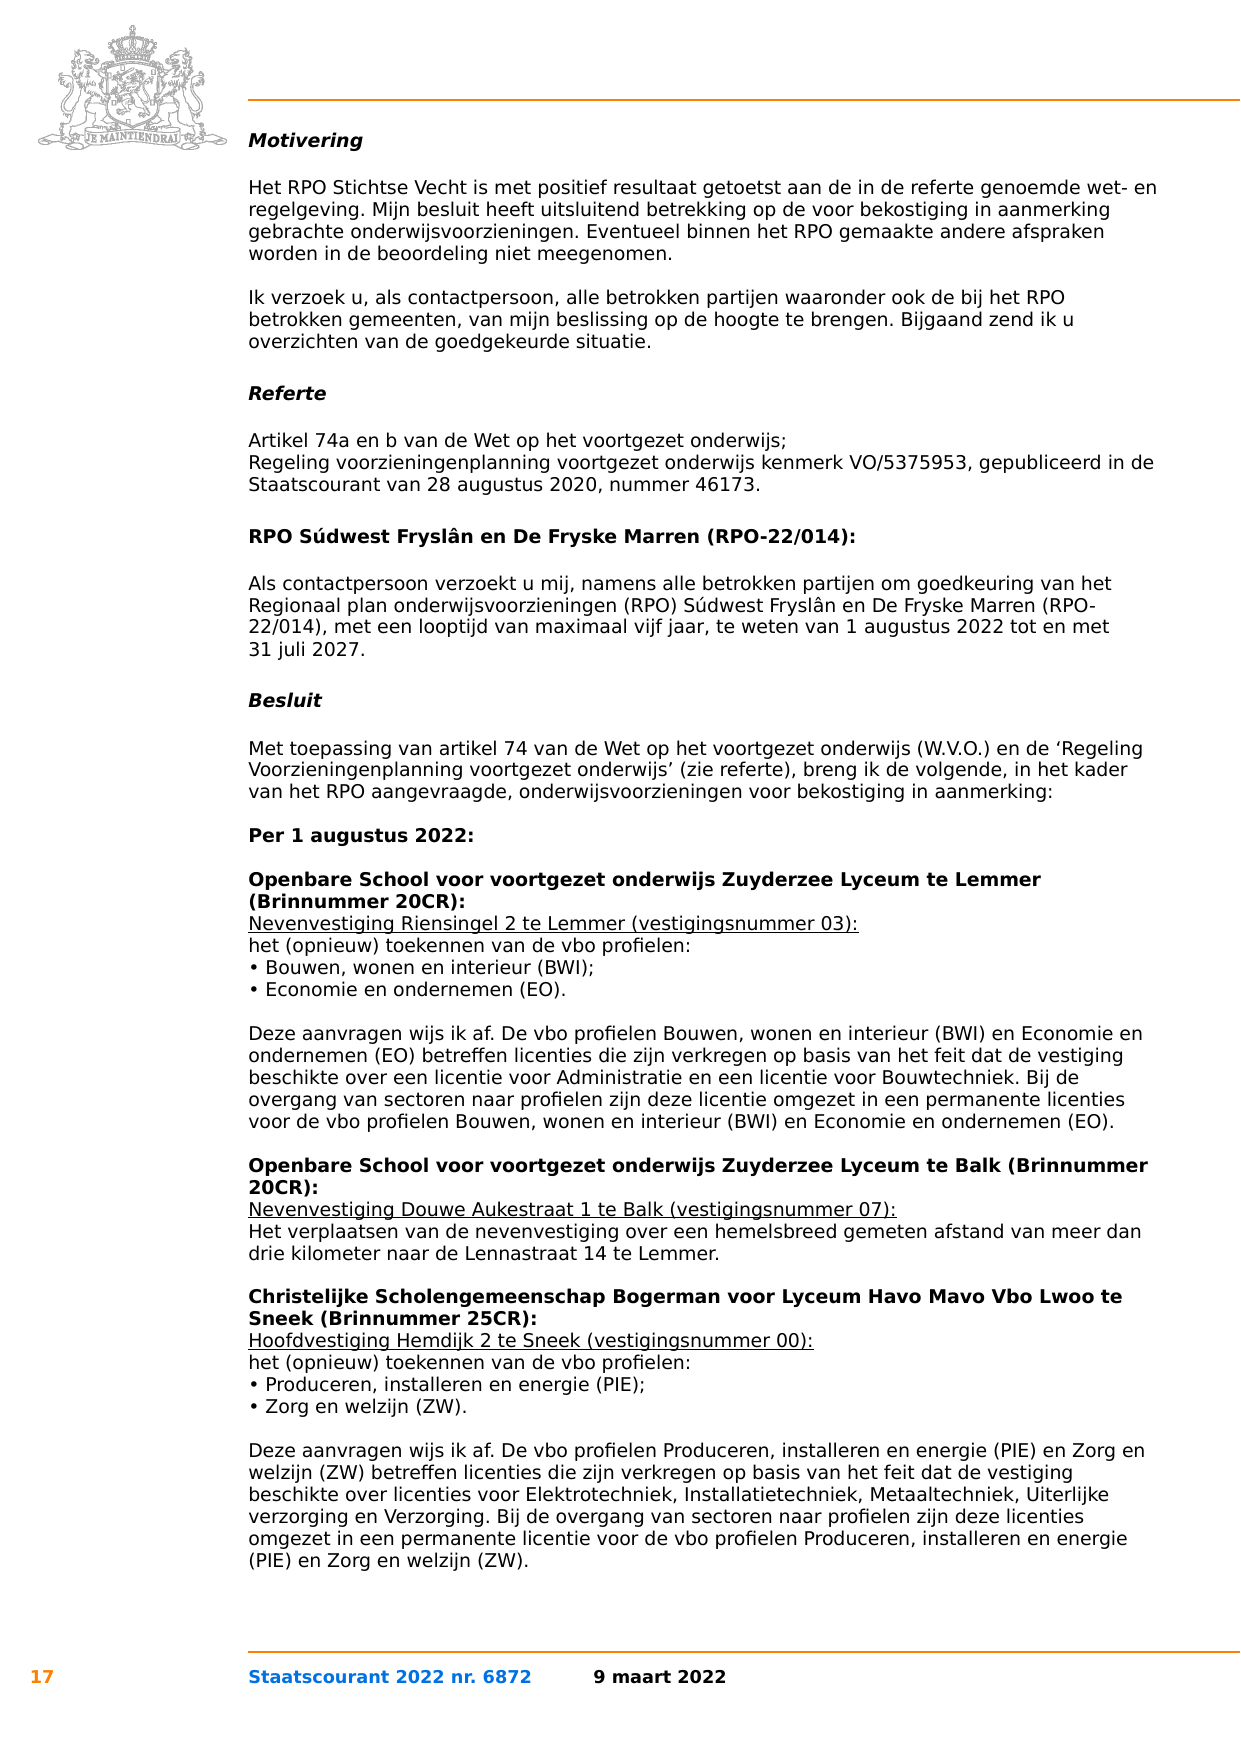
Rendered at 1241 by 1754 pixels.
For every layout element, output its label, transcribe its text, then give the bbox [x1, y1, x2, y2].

text Openbare School voor voortgezet onderwijs Zuyderzee Lyceum te Lemmer (Brinnummer 20CR): [248, 869, 1163, 913]
text het (opnieuw) toekennen van de vbo profielen: [248, 1352, 1163, 1374]
text Nevenvestiging Douwe Aukestraat 1 te Balk (vestigingsnummer 07): [248, 1198, 1163, 1221]
text • Produceren, installeren en energie (PIE); [248, 1374, 1163, 1396]
text Artikel 74a en b van de Wet op het voortgezet onderwijs; [248, 429, 1163, 452]
text Met toepassing van artikel 74 van de Wet op het voortgezet onderwijs (W.V.O.) en de ‘Regeling Voorzieningenplanning voortgezet onderwijs’ (zie referte), breng ik de volgende, in het kader van het RPO aangevraagde, onderwijsvoorzieningen voor bekostiging in aanmerking: [248, 737, 1163, 803]
text Nevenvestiging Riensingel 2 te Lemmer (vestigingsnummer 03): [248, 913, 1163, 935]
picture [38, 25, 227, 150]
text Het verplaatsen van de nevenvestiging over een hemelsbreed gemeten afstand van meer dan drie kilometer naar de Lennastraat 14 te Lemmer. [248, 1221, 1163, 1264]
text het (opnieuw) toekennen van de vbo profielen: [248, 935, 1163, 957]
text Regeling voorzieningenplanning voortgezet onderwijs kenmerk VO/5375953, gepubliceerd in de Staatscourant van 28 augustus 2020, nummer 46173. [248, 452, 1163, 496]
text Openbare School voor voortgezet onderwijs Zuyderzee Lyceum te Balk (Brinnummer 20CR): [248, 1154, 1163, 1198]
text Het RPO Stichtse Vecht is met positief resultaat getoetst aan de in de referte genoemde wet- en regelgeving. Mijn besluit heeft uitsluitend betrekking op de voor bekostiging in aanmerking gebrachte onderwijsvoorzieningen. Eventueel binnen het RPO gemaakte andere afspraken worden in de beoordeling niet meegenomen. [248, 177, 1163, 265]
text Deze aanvragen wijs ik af. De vbo profielen Produceren, installeren en energie (PIE) en Zorg en welzijn (ZW) betreffen licenties die zijn verkregen op basis van het feit dat de vestiging beschikte over licenties voor Elektrotechniek, Installatietechniek, Metaaltechniek, Uiterlijke verzorging en Verzorging. Bij de overgang van sectoren naar profielen zijn deze licenties omgezet in een permanente licentie voor de vbo profielen Produceren, installeren en energie (PIE) en Zorg en welzijn (ZW). [248, 1440, 1163, 1572]
subtitle Besluit [248, 690, 1163, 712]
text Per 1 augustus 2022: [248, 825, 1163, 847]
subtitle Motivering [248, 130, 1163, 152]
text • Economie en ondernemen (EO). [248, 979, 1163, 1001]
text • Zorg en welzijn (ZW). [248, 1396, 1163, 1418]
text Christelijke Scholengemeenschap Bogerman voor Lyceum Havo Mavo Vbo Lwoo te Sneek (Brinnummer 25CR): [248, 1286, 1163, 1330]
subtitle Referte [248, 383, 1163, 404]
text Hoofdvestiging Hemdijk 2 te Sneek (vestigingsnummer 00): [248, 1330, 1163, 1352]
text Ik verzoek u, als contactpersoon, alle betrokken partijen waaronder ook de bij het RPO betrokken gemeenten, van mijn beslissing op de hoogte te brengen. Bijgaand zend ik u overzichten van de goedgekeurde situatie. [248, 287, 1163, 353]
text • Bouwen, wonen en interieur (BWI); [248, 957, 1163, 979]
subtitle RPO Súdwest Fryslân en De Fryske Marren (RPO-22/014): [248, 526, 1163, 547]
text Als contactpersoon verzoekt u mij, namens alle betrokken partijen om goedkeuring van het Regionaal plan onderwijsvoorzieningen (RPO) Súdwest Fryslân en De Fryske Marren (RPO-22/014), met een looptijd van maximaal vijf jaar, te weten van 1 augustus 2022 tot en met 31 juli 2027. [248, 572, 1163, 660]
text Deze aanvragen wijs ik af. De vbo profielen Bouwen, wonen en interieur (BWI) en Economie en ondernemen (EO) betreffen licenties die zijn verkregen op basis van het feit dat de vestiging beschikte over een licentie voor Administratie en een licentie voor Bouwtechniek. Bij de overgang van sectoren naar profielen zijn deze licentie omgezet in een permanente licenties voor de vbo profielen Bouwen, wonen en interieur (BWI) en Economie en ondernemen (EO). [248, 1023, 1163, 1133]
